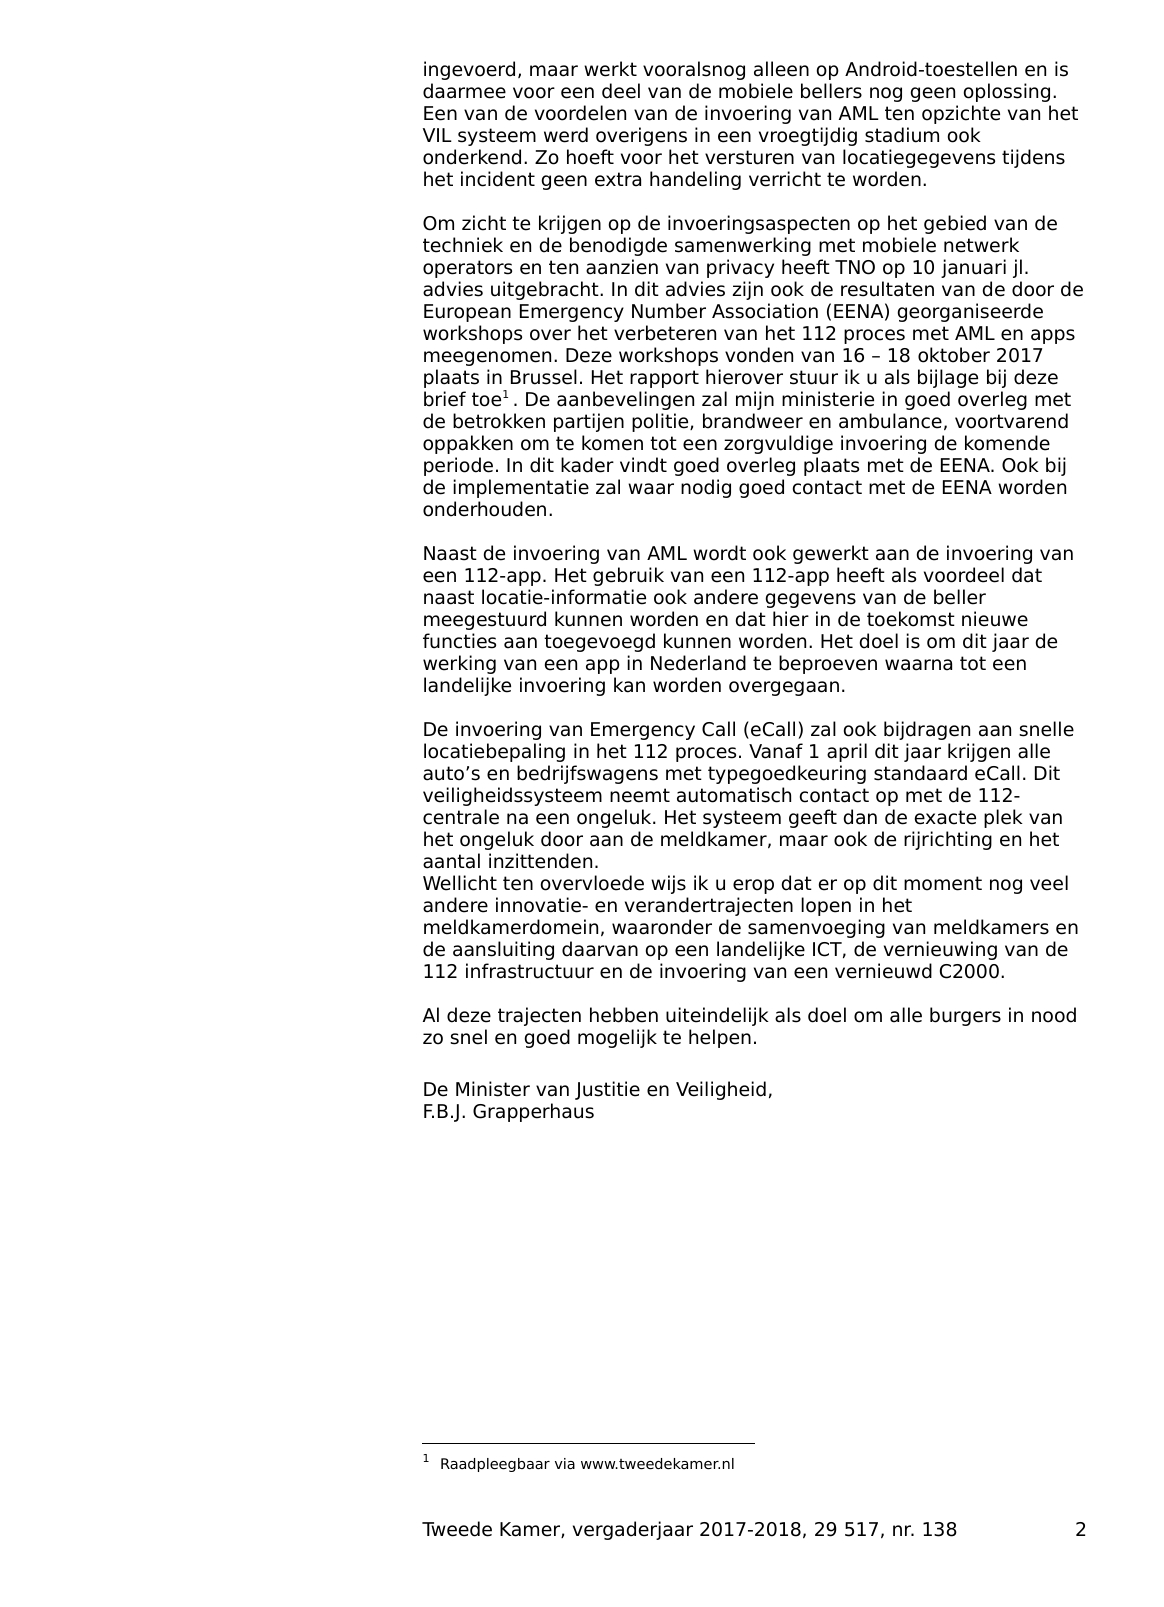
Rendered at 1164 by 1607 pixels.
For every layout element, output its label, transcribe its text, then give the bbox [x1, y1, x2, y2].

text Al deze trajecten hebben uiteindelijk als doel om alle burgers in nood zo snel en goed mogelijk te helpen. [422, 1005, 1087, 1049]
text De Minister van Justitie en Veiligheid, F.B.J. Grapperhaus [422, 1079, 1087, 1123]
text ingevoerd, maar werkt vooralsnog alleen op Android-toestellen en is daarmee voor een deel van de mobiele bellers nog geen oplossing. Een van de voordelen van de invoering van AML ten opzichte van het VIL systeem werd overigens in een vroegtijdig stadium ook onderkend. Zo hoeft voor het versturen van locatiegegevens tijdens het incident geen extra handeling verricht te worden. [422, 59, 1087, 191]
text De invoering van Emergency Call (eCall) zal ook bijdragen aan snelle locatiebepaling in het 112 proces. Vanaf 1 april dit jaar krijgen alle auto’s en bedrijfswagens met typegoedkeuring standaard eCall. Dit veiligheidssysteem neemt automatisch contact op met de 112-centrale na een ongeluk. Het systeem geeft dan de exacte plek van het ongeluk door aan de meldkamer, maar ook de rijrichting en het aantal inzittenden. [422, 719, 1087, 873]
text Naast de invoering van AML wordt ook gewerkt aan de invoering van een 112-app. Het gebruik van een 112-app heeft als voordeel dat naast locatie-informatie ook andere gegevens van de beller meegestuurd kunnen worden en dat hier in de toekomst nieuwe functies aan toegevoegd kunnen worden. Het doel is om dit jaar de werking van een app in Nederland te beproeven waarna tot een landelijke invoering kan worden overgegaan. [422, 543, 1087, 697]
text Wellicht ten overvloede wijs ik u erop dat er op dit moment nog veel andere innovatie- en verandertrajecten lopen in het meldkamerdomein, waaronder de samenvoeging van meldkamers en de aansluiting daarvan op een landelijke ICT, de vernieuwing van de 112 infrastructuur en de invoering van een vernieuwd C2000. [422, 873, 1087, 983]
text Om zicht te krijgen op de invoeringsaspecten op het gebied van de techniek en de benodigde samenwerking met mobiele netwerk operators en ten aanzien van privacy heeft TNO op 10 januari jl. advies uitgebracht. In dit advies zijn ook de resultaten van de door de European Emergency Number Association (EENA) georganiseerde workshops over het verbeteren van het 112 proces met AML en apps meegenomen. Deze workshops vonden van 16 – 18 oktober 2017 plaats in Brussel. Het rapport hierover stuur ik u als bijlage bij deze brief toe. De aanbevelingen zal mijn ministerie in goed overleg met de betrokken partijen politie, brandweer en ambulance, voortvarend oppakken om te komen tot een zorgvuldige invoering de komende periode. In dit kader vindt goed overleg plaats met de EENA. Ook bij de implementatie zal waar nodig goed contact met de EENA worden onderhouden. [422, 213, 1087, 521]
text Raadpleegbaar via www.tweedekamer.nl [422, 1452, 1087, 1474]
